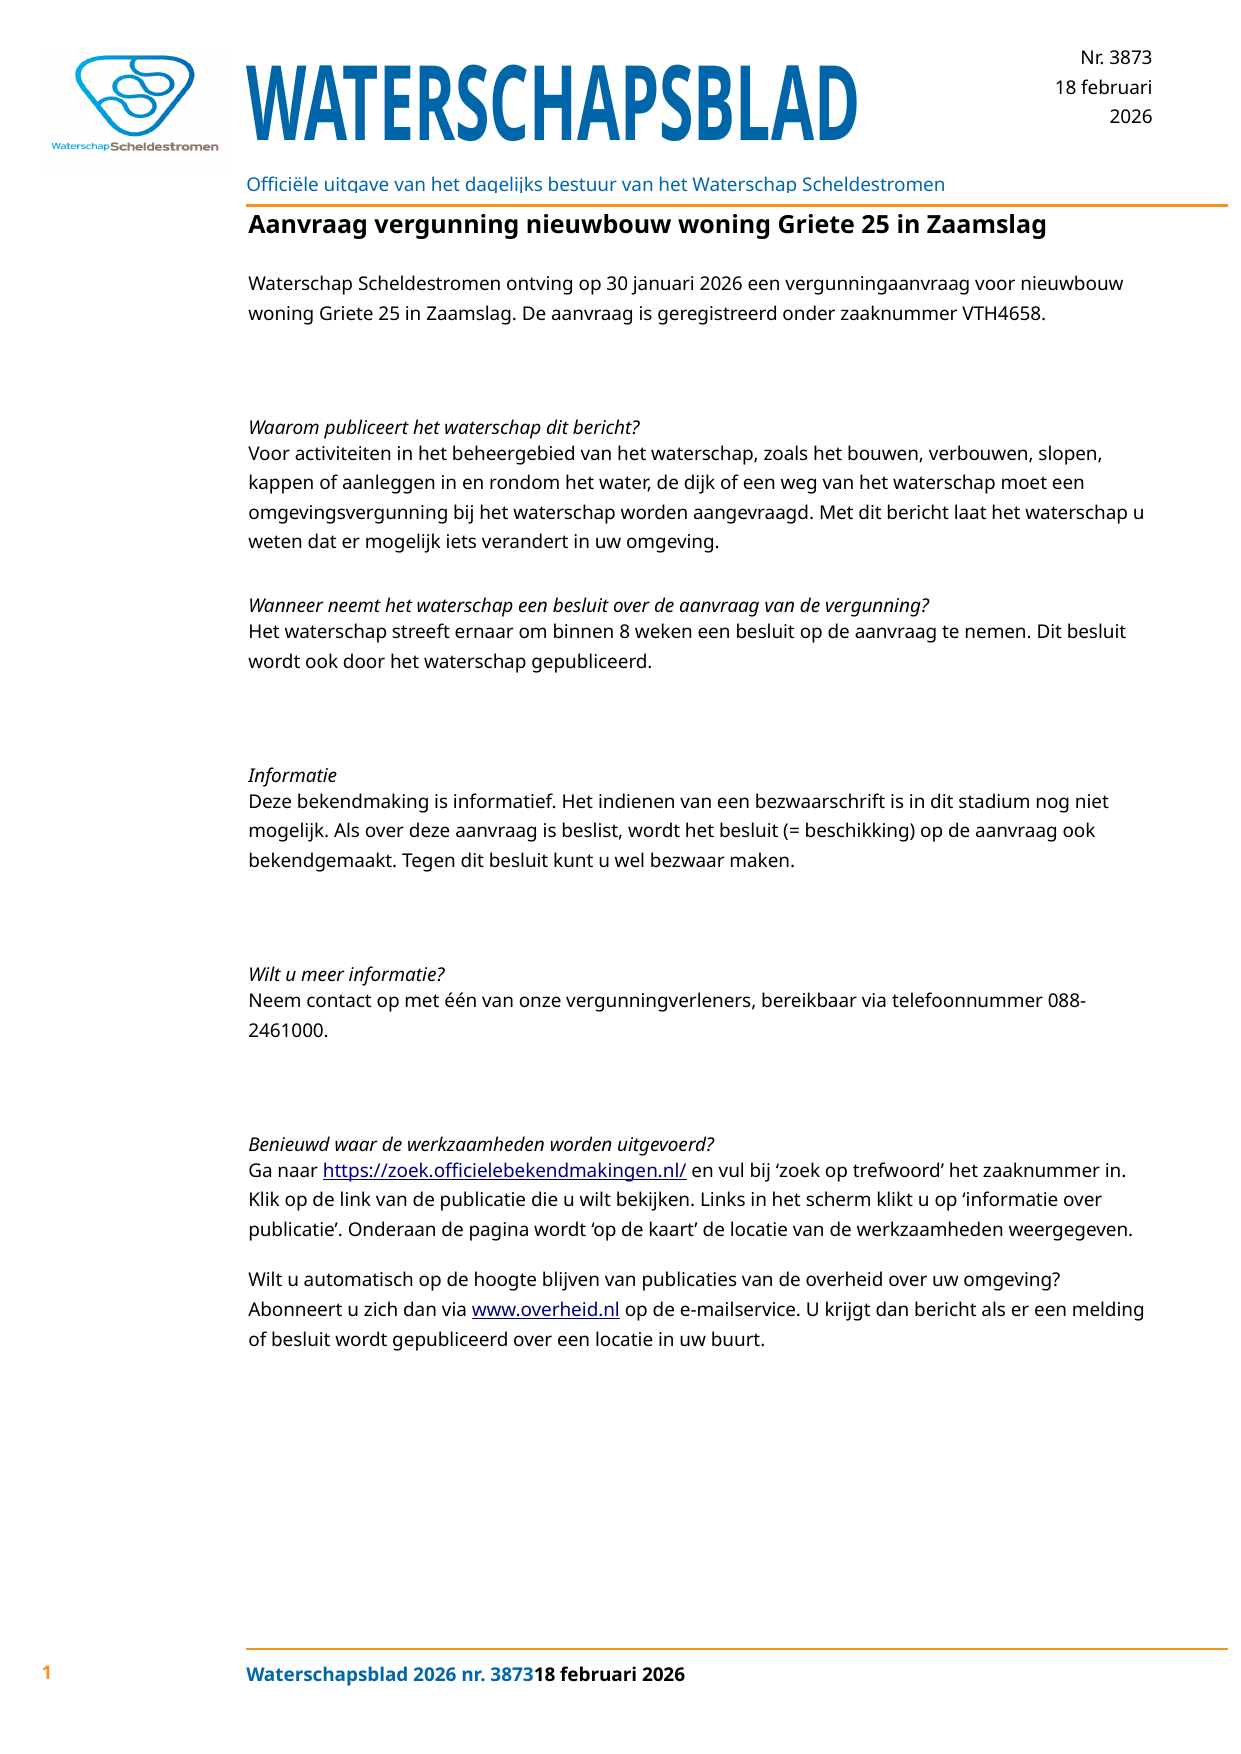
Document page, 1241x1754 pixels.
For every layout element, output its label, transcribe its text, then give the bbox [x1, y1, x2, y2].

text Aanvraag vergunning nieuwbouw woning Griete 25 in Zaamslag [248, 207, 1152, 241]
text Deze bekendmaking is informatief. Het indienen van een bezwaarschrift is in dit stadium nog niet mogelijk. Als over deze aanvraag is beslist, wordt het besluit (= beschikking) op de aanvraag ook bekendgemaakt. Tegen dit besluit kunt u wel bezwaar maken. [248, 788, 1152, 873]
text Wilt u automatisch op de hoogte blijven van publicaties van de overheid over uw omgeving? Abonneert u zich dan via www.overheid.nl op de e-mailservice. U krijgt dan bericht als er een melding of besluit wordt gepubliceerd over een locatie in uw buurt. [248, 1267, 1152, 1352]
text Wilt u meer informatie? [248, 962, 1152, 987]
text Het waterschap streeft ernaar om binnen 8 weken een besluit op de aanvraag te nemen. Dit besluit wordt ook door het waterschap gepubliceerd. [248, 618, 1152, 674]
text Informatie [248, 762, 1152, 788]
picture [41, 47, 231, 172]
text Wanneer neemt het waterschap een besluit over de aanvraag van de vergunning? [248, 593, 1152, 618]
text Ga naar https://zoek.officielebekendmakingen.nl/ en vul bij ‘zoek op trefwoord’ het zaaknummer in. Klik op de link van de publicatie die u wilt bekijken. Links in het scherm klikt u op ‘informatie over publicatie’. Onderaan de pagina wordt ‘op de kaart’ de locatie van de werkzaamheden weergegeven. [248, 1157, 1152, 1242]
text Waterschap Scheldestromen ontving op 30 januari 2026 een vergunningaanvraag voor nieuwbouw woning Griete 25 in Zaamslag. De aanvraag is geregistreerd onder zaaknummer VTH4658. [248, 270, 1152, 326]
text Benieuwd waar de werkzaamheden worden uitgevoerd? [248, 1131, 1152, 1157]
text Neem contact op met één van onze vergunningverleners, bereikbaar via telefoonnummer 088-2461000. [248, 987, 1152, 1043]
text Voor activiteiten in het beheergebied van het waterschap, zoals het bouwen, verbouwen, slopen, kappen of aanleggen in en rondom het water, de dijk of een weg van het waterschap moet een omgevingsvergunning bij het waterschap worden aangevraagd. Met dit bericht laat het waterschap u weten dat er mogelijk iets verandert in uw omgeving. [248, 440, 1152, 554]
text Waarom publiceert het waterschap dit bericht? [248, 414, 1152, 440]
